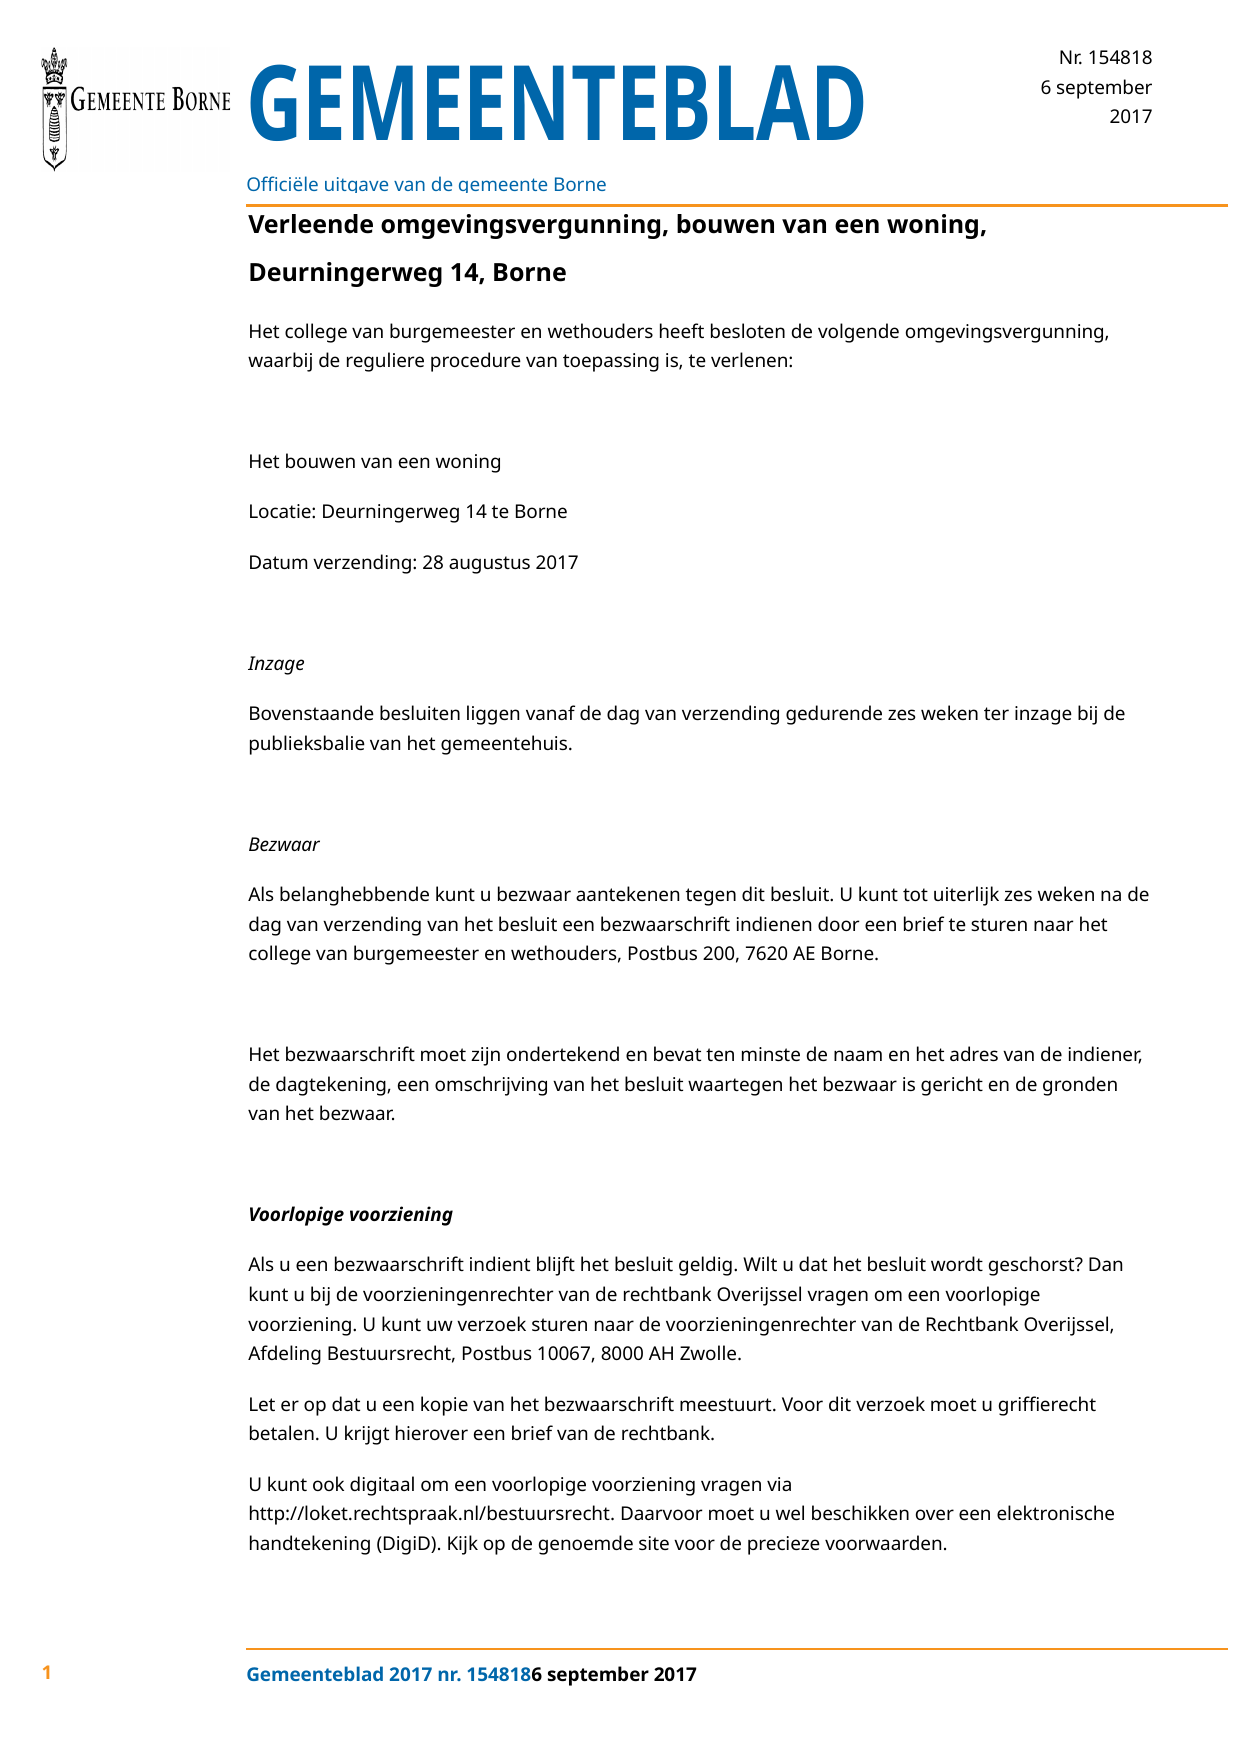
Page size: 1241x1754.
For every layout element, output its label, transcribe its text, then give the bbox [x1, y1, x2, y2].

text Bovenstaande besluiten liggen vanaf de dag van verzending gedurende zes weken ter inzage bij de publieksbalie van het gemeentehuis. [248, 700, 1152, 756]
text Locatie: Deurningerweg 14 te Borne [248, 499, 1152, 524]
text Het bouwen van een woning [248, 448, 1152, 474]
text Als u een bezwaarschrift indient blijft het besluit geldig. Wilt u dat het besluit wordt geschorst? Dan kunt u bij de voorzieningenrechter van de rechtbank Overijssel vragen om een voorlopige voorziening. U kunt uw verzoek sturen naar de voorzieningenrechter van de Rechtbank Overijssel, Afdeling Bestuursrecht, Postbus 10067, 8000 AH Zwolle. [248, 1252, 1152, 1366]
text Let er op dat u een kopie van het bezwaarschrift meestuurt. Voor dit verzoek moet u griffierecht betalen. U krijgt hierover een brief van de rechtbank. [248, 1391, 1152, 1446]
text Voorlopige voorziening [248, 1201, 1152, 1227]
text Datum verzending: 28 augustus 2017 [248, 549, 1152, 575]
text Verleende omgevingsvergunning, bouwen van een woning, Deurningerweg 14, Borne [248, 207, 1152, 288]
text Inzage [248, 650, 1152, 676]
text Bezwaar [248, 831, 1152, 857]
text Als belanghebbende kunt u bezwaar aantekenen tegen dit besluit. U kunt tot uiterlijk zes weken na de dag van verzending van het besluit een bezwaarschrift indienen door een brief te sturen naar het college van burgemeester en wethouders, Postbus 200, 7620 AE Borne. [248, 881, 1152, 966]
text Het bezwaarschrift moet zijn ondertekend en bevat ten minste de naam en het adres van de indiener, de dagtekening, een omschrijving van het besluit waartegen het bezwaar is gericht en de gronden van het bezwaar. [248, 1041, 1152, 1126]
picture [41, 47, 231, 172]
text Het college van burgemeester en wethouders heeft besloten de volgende omgevingsvergunning, waarbij de reguliere procedure van toepassing is, te verlenen: [248, 318, 1152, 373]
text U kunt ook digitaal om een voorlopige voorziening vragen via http://loket.rechtspraak.nl/bestuursrecht. Daarvoor moet u wel beschikken over een elektronische handtekening (DigiD). Kijk op de genoemde site voor de precieze voorwaarden. [248, 1471, 1152, 1556]
